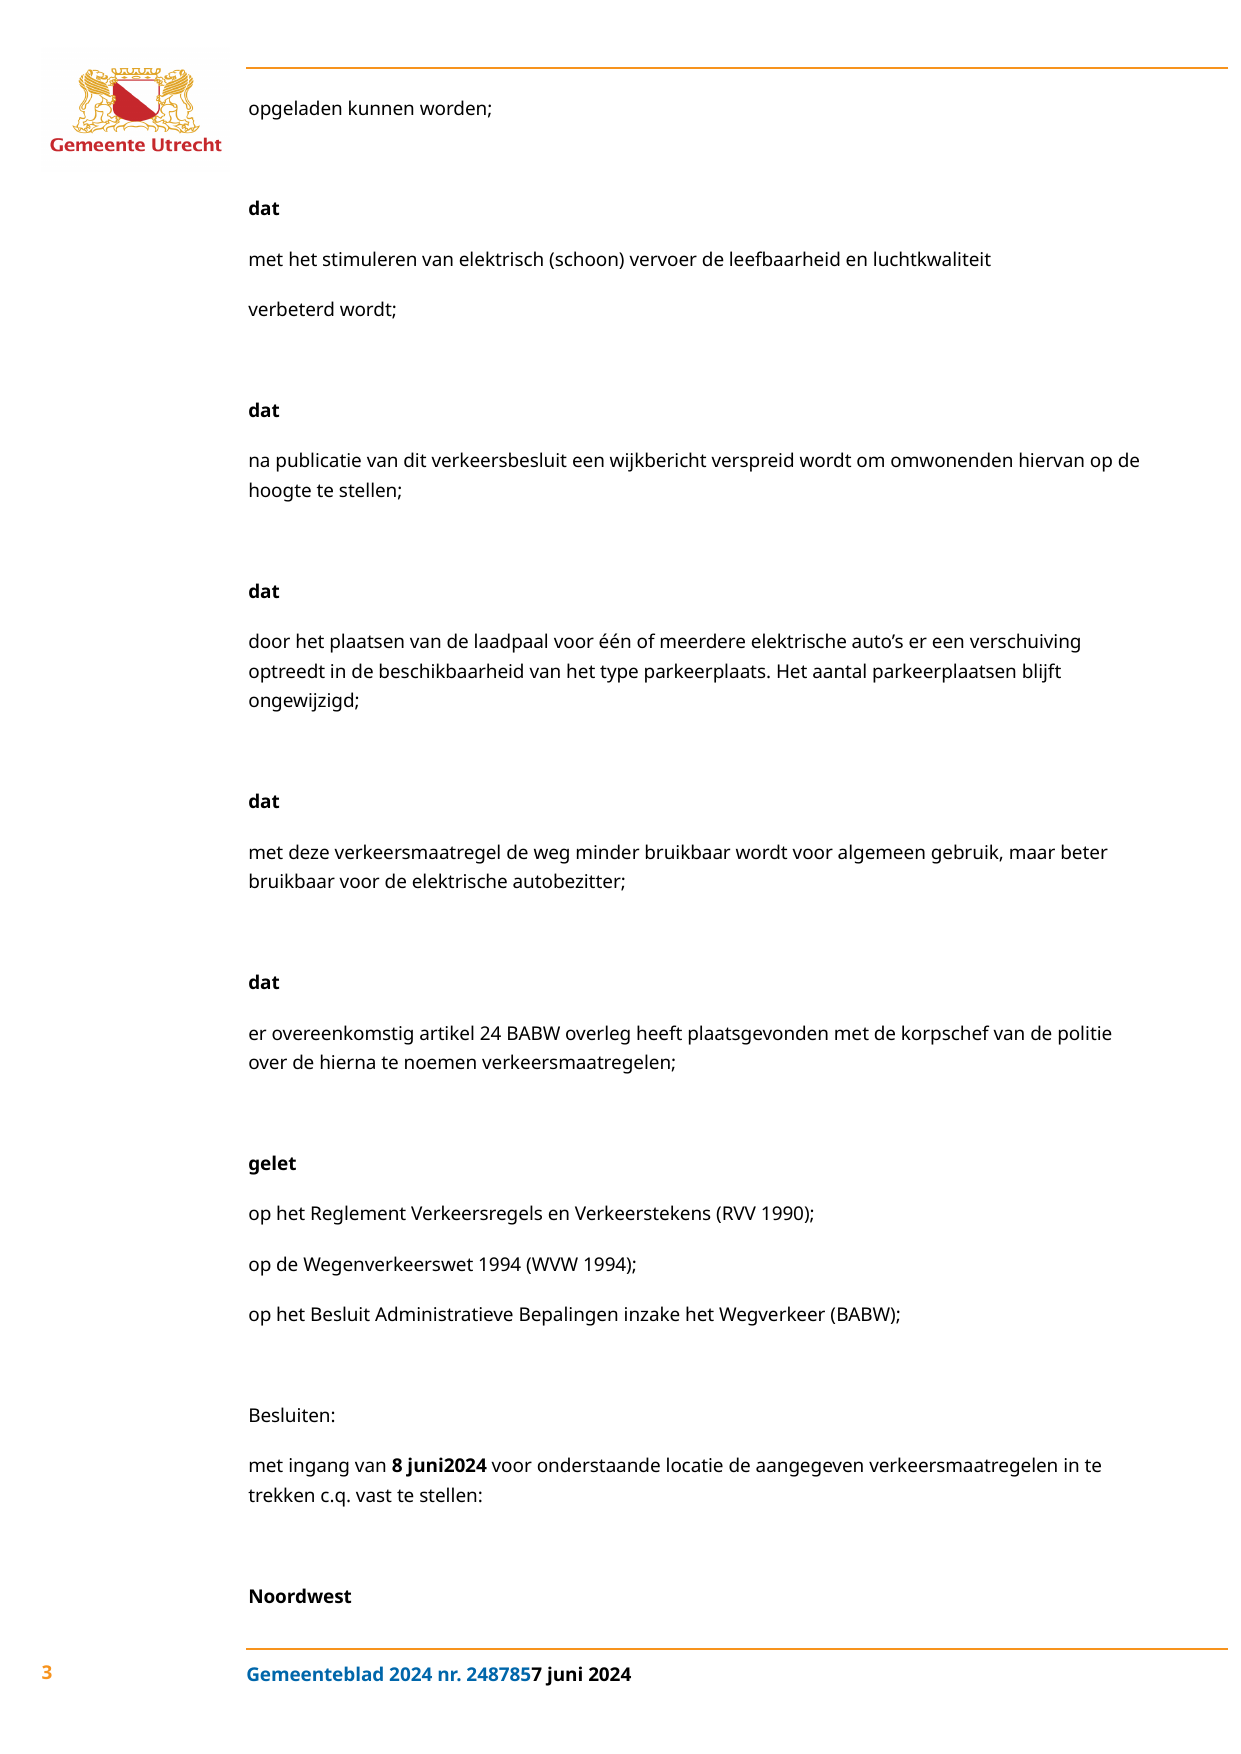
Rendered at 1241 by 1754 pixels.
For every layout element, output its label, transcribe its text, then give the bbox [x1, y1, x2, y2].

text gelet [248, 1150, 1152, 1176]
text Noordwest [248, 1583, 1152, 1609]
text op het Besluit Administratieve Bepalingen inzake het Wegverkeer (BABW); [248, 1301, 1152, 1327]
text op de Wegenverkeerswet 1994 (WVW 1994); [248, 1251, 1152, 1277]
text dat [248, 788, 1152, 814]
text na publicatie van dit verkeersbesluit een wijkbericht verspreid wordt om omwonenden hiervan op de hoogte te stellen; [248, 448, 1152, 503]
text met ingang van 8 juni2024 voor onderstaande locatie de aangegeven verkeersmaatregelen in te trekken c.q. vast te stellen: [248, 1453, 1152, 1508]
text Besluiten: [248, 1402, 1152, 1428]
text dat [248, 397, 1152, 423]
text dat [248, 969, 1152, 995]
text er overeenkomstig artikel 24 BABW overleg heeft plaatsgevonden met de korpschef van de politie over de hierna te noemen verkeersmaatregelen; [248, 1020, 1152, 1075]
picture [41, 47, 231, 172]
text dat [248, 196, 1152, 221]
text met deze verkeersmaatregel de weg minder bruikbaar wordt voor algemeen gebruik, maar beter bruikbaar voor de elektrische autobezitter; [248, 839, 1152, 894]
text door het plaatsen van de laadpaal voor één of meerdere elektrische auto’s er een verschuiving optreedt in de beschikbaarheid van het type parkeerplaats. Het aantal parkeerplaatsen blijft ongewijzigd; [248, 628, 1152, 713]
text verbeterd wordt; [248, 296, 1152, 322]
text dat [248, 578, 1152, 604]
text opgeladen kunnen worden; [248, 95, 1152, 121]
text met het stimuleren van elektrisch (schoon) vervoer de leefbaarheid en luchtkwaliteit [248, 246, 1152, 272]
text op het Reglement Verkeersregels en Verkeerstekens (RVV 1990); [248, 1201, 1152, 1226]
